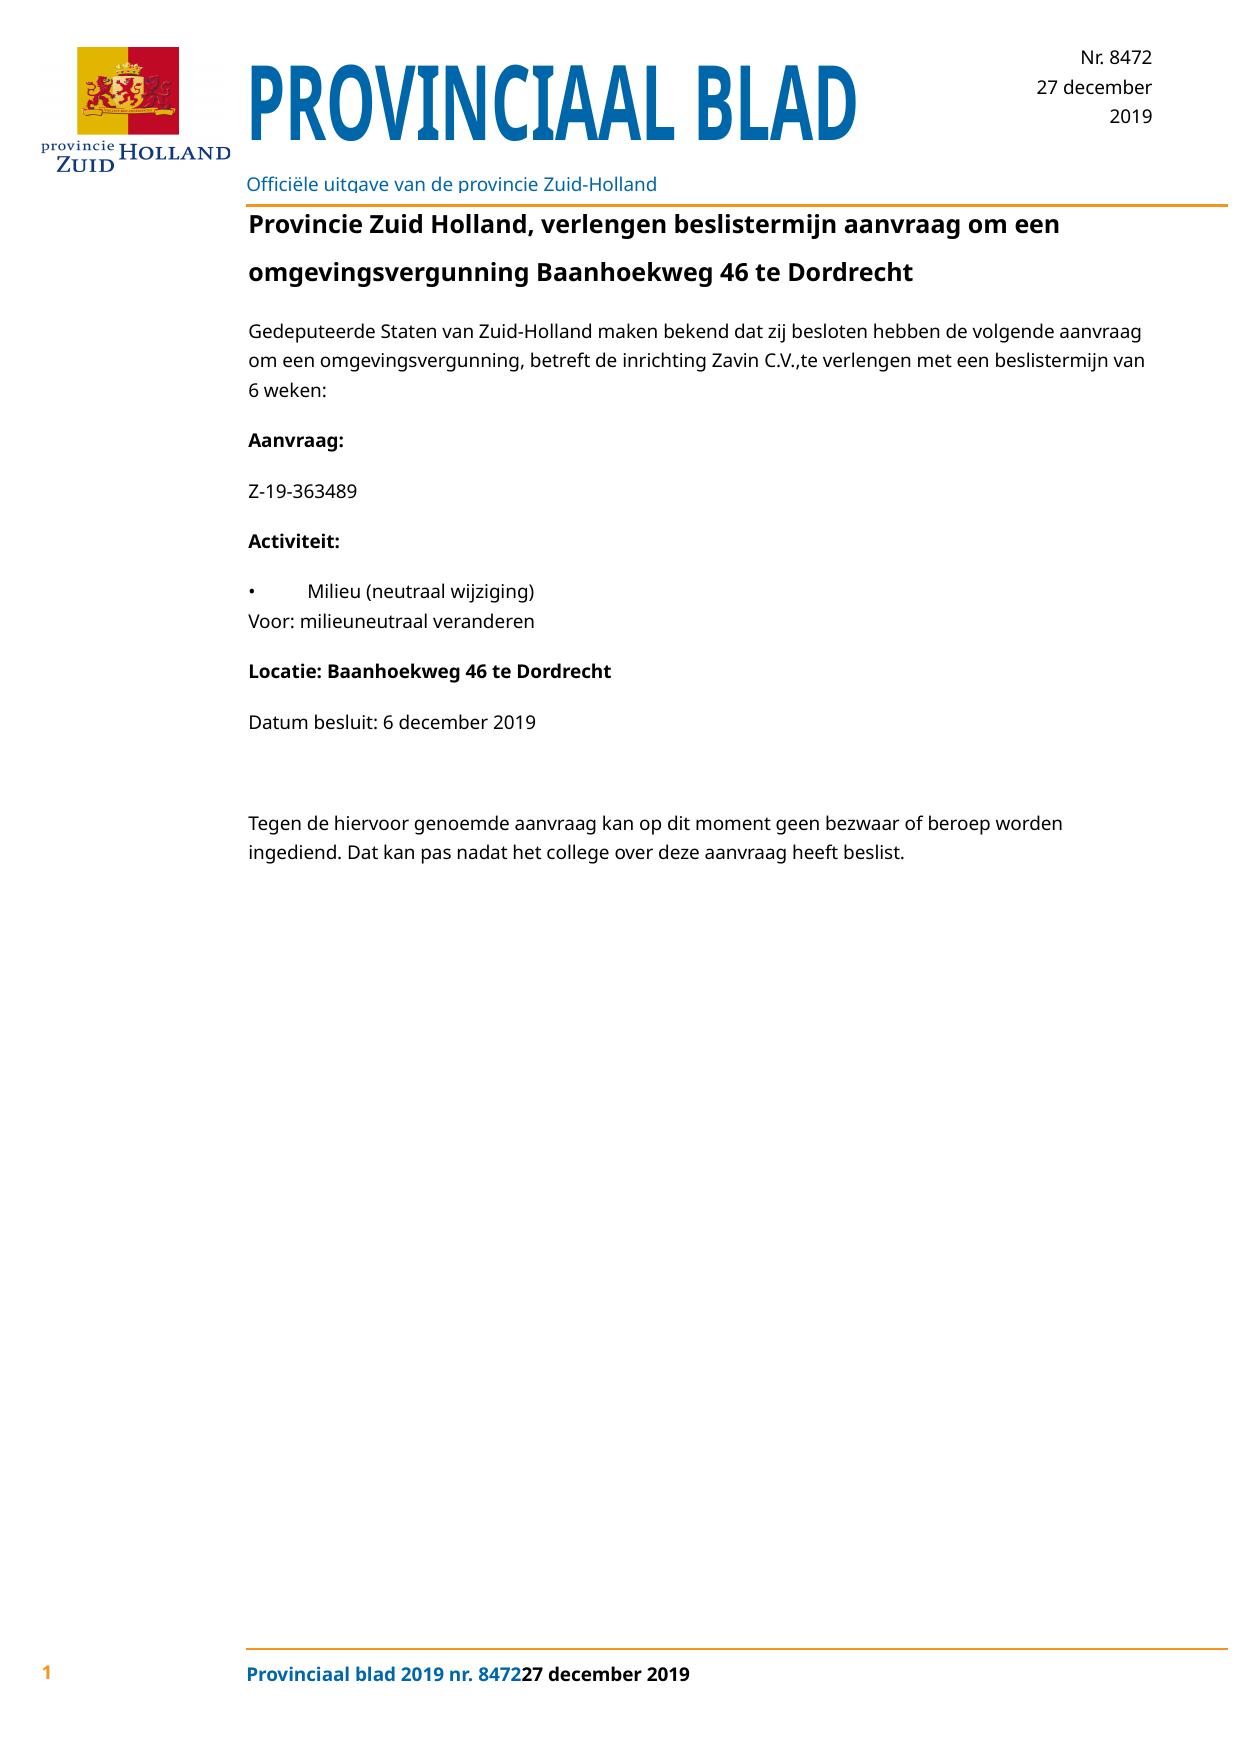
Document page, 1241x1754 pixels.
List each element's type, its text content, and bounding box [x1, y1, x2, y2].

text Locatie: Baanhoekweg 46 te Dordrecht [248, 659, 1152, 684]
text Voor: milieuneutraal veranderen [248, 608, 1152, 634]
text Z-19-363489 [248, 478, 1152, 504]
text Gedeputeerde Staten van Zuid-Holland maken bekend dat zij besloten hebben de volgende aanvraag om een omgevingsvergunning, betreft de inrichting Zavin C.V.,te verlengen met een beslistermijn van 6 weken: [248, 318, 1152, 403]
picture [41, 47, 231, 172]
text Datum besluit: 6 december 2019 [248, 709, 1152, 735]
text Activiteit: [248, 528, 1152, 554]
text Provincie Zuid Holland, verlengen beslistermijn aanvraag om een omgevingsvergunning Baanhoekweg 46 te Dordrecht [248, 207, 1152, 288]
list Milieu (neutraal wijziging) [248, 579, 1152, 604]
text Tegen de hiervoor genoemde aanvraag kan op dit moment geen bezwaar of beroep worden ingediend. Dat kan pas nadat het college over deze aanvraag heeft beslist. [248, 810, 1152, 865]
text Aanvraag: [248, 427, 1152, 453]
